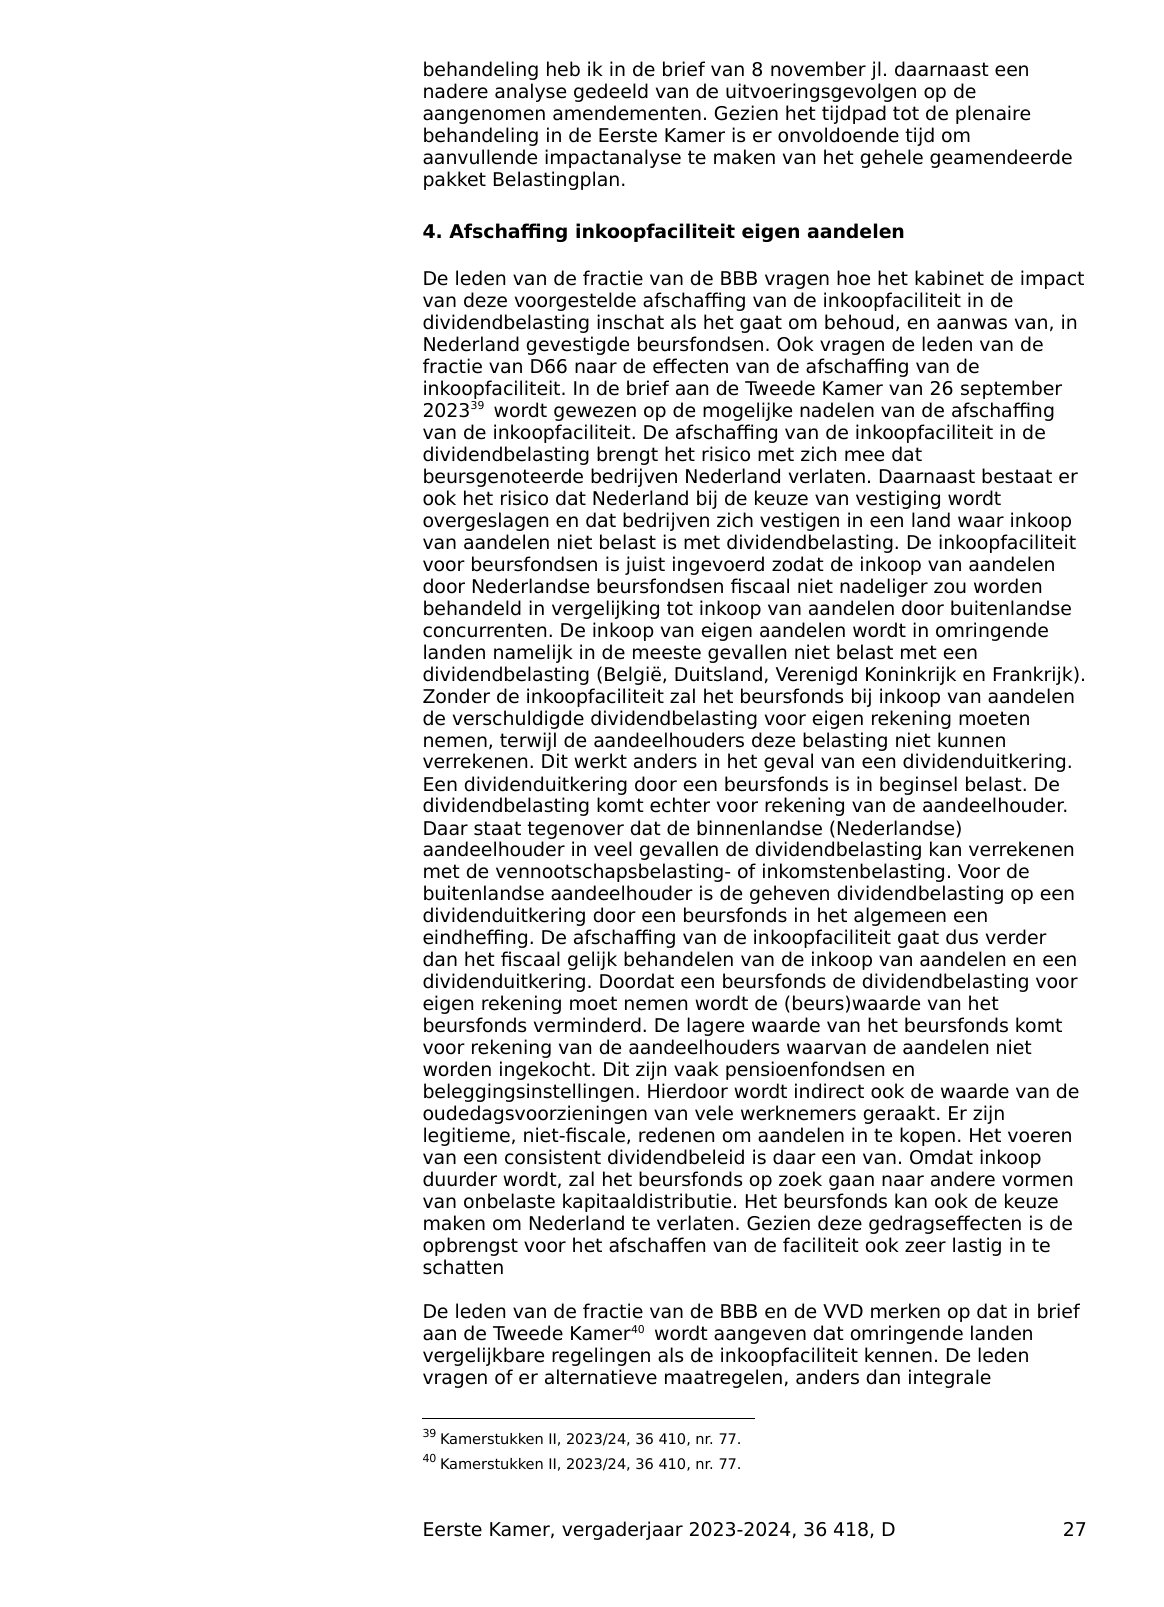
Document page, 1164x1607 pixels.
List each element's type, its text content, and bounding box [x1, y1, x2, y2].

text Kamerstukken II, 2023/24, 36 410, nr. 77. [422, 1427, 1087, 1449]
text behandeling heb ik in de brief van 8 november jl. daarnaast een nadere analyse gedeeld van de uitvoeringsgevolgen op de aangenomen amendementen. Gezien het tijdpad tot de plenaire behandeling in de Eerste Kamer is er onvoldoende tijd om aanvullende impactanalyse te maken van het gehele geamendeerde pakket Belastingplan. [422, 59, 1087, 191]
text De leden van de fractie van de BBB vragen hoe het kabinet de impact van deze voorgestelde afschaffing van de inkoopfaciliteit in de dividendbelasting inschat als het gaat om behoud, en aanwas van, in Nederland gevestigde beursfondsen. Ook vragen de leden van de fractie van D66 naar de effecten van de afschaffing van de inkoopfaciliteit. In de brief aan de Tweede Kamer van 26 september 2023 wordt gewezen op de mogelijke nadelen van de afschaffing van de inkoopfaciliteit. De afschaffing van de inkoopfaciliteit in de dividendbelasting brengt het risico met zich mee dat beursgenoteerde bedrijven Nederland verlaten. Daarnaast bestaat er ook het risico dat Nederland bij de keuze van vestiging wordt overgeslagen en dat bedrijven zich vestigen in een land waar inkoop van aandelen niet belast is met dividendbelasting. De inkoopfaciliteit voor beursfondsen is juist ingevoerd zodat de inkoop van aandelen door Nederlandse beursfondsen fiscaal niet nadeliger zou worden behandeld in vergelijking tot inkoop van aandelen door buitenlandse concurrenten. De inkoop van eigen aandelen wordt in omringende landen namelijk in de meeste gevallen niet belast met een dividendbelasting (België, Duitsland, Verenigd Koninkrijk en Frankrijk). Zonder de inkoopfaciliteit zal het beursfonds bij inkoop van aandelen de verschuldigde dividendbelasting voor eigen rekening moeten nemen, terwijl de aandeelhouders deze belasting niet kunnen verrekenen. Dit werkt anders in het geval van een dividenduitkering. Een dividenduitkering door een beursfonds is in beginsel belast. De dividendbelasting komt echter voor rekening van de aandeelhouder. Daar staat tegenover dat de binnenlandse (Nederlandse) aandeelhouder in veel gevallen de dividendbelasting kan verrekenen met de vennootschapsbelasting- of inkomstenbelasting. Voor de buitenlandse aandeelhouder is de geheven dividendbelasting op een dividenduitkering door een beursfonds in het algemeen een eindheffing. De afschaffing van de inkoopfaciliteit gaat dus verder dan het fiscaal gelijk behandelen van de inkoop van aandelen en een dividenduitkering. Doordat een beursfonds de dividendbelasting voor eigen rekening moet nemen wordt de (beurs)waarde van het beursfonds verminderd. De lagere waarde van het beursfonds komt voor rekening van de aandeelhouders waarvan de aandelen niet worden ingekocht. Dit zijn vaak pensioenfondsen en beleggingsinstellingen. Hierdoor wordt indirect ook de waarde van de oudedagsvoorzieningen van vele werknemers geraakt. Er zijn legitieme, niet-fiscale, redenen om aandelen in te kopen. Het voeren van een consistent dividendbeleid is daar een van. Omdat inkoop duurder wordt, zal het beursfonds op zoek gaan naar andere vormen van onbelaste kapitaaldistributie. Het beursfonds kan ook de keuze maken om Nederland te verlaten. Gezien deze gedragseffecten is de opbrengst voor het afschaffen van de faciliteit ook zeer lastig in te schatten [422, 268, 1087, 1279]
text Kamerstukken II, 2023/24, 36 410, nr. 77. [422, 1452, 1087, 1474]
subtitle 4. Afschaffing inkoopfaciliteit eigen aandelen [422, 221, 1087, 243]
text De leden van de fractie van de BBB en de VVD merken op dat in brief aan de Tweede Kamer wordt aangeven dat omringende landen vergelijkbare regelingen als de inkoopfaciliteit kennen. De leden vragen of er alternatieve maatregelen, anders dan integrale [422, 1301, 1087, 1389]
